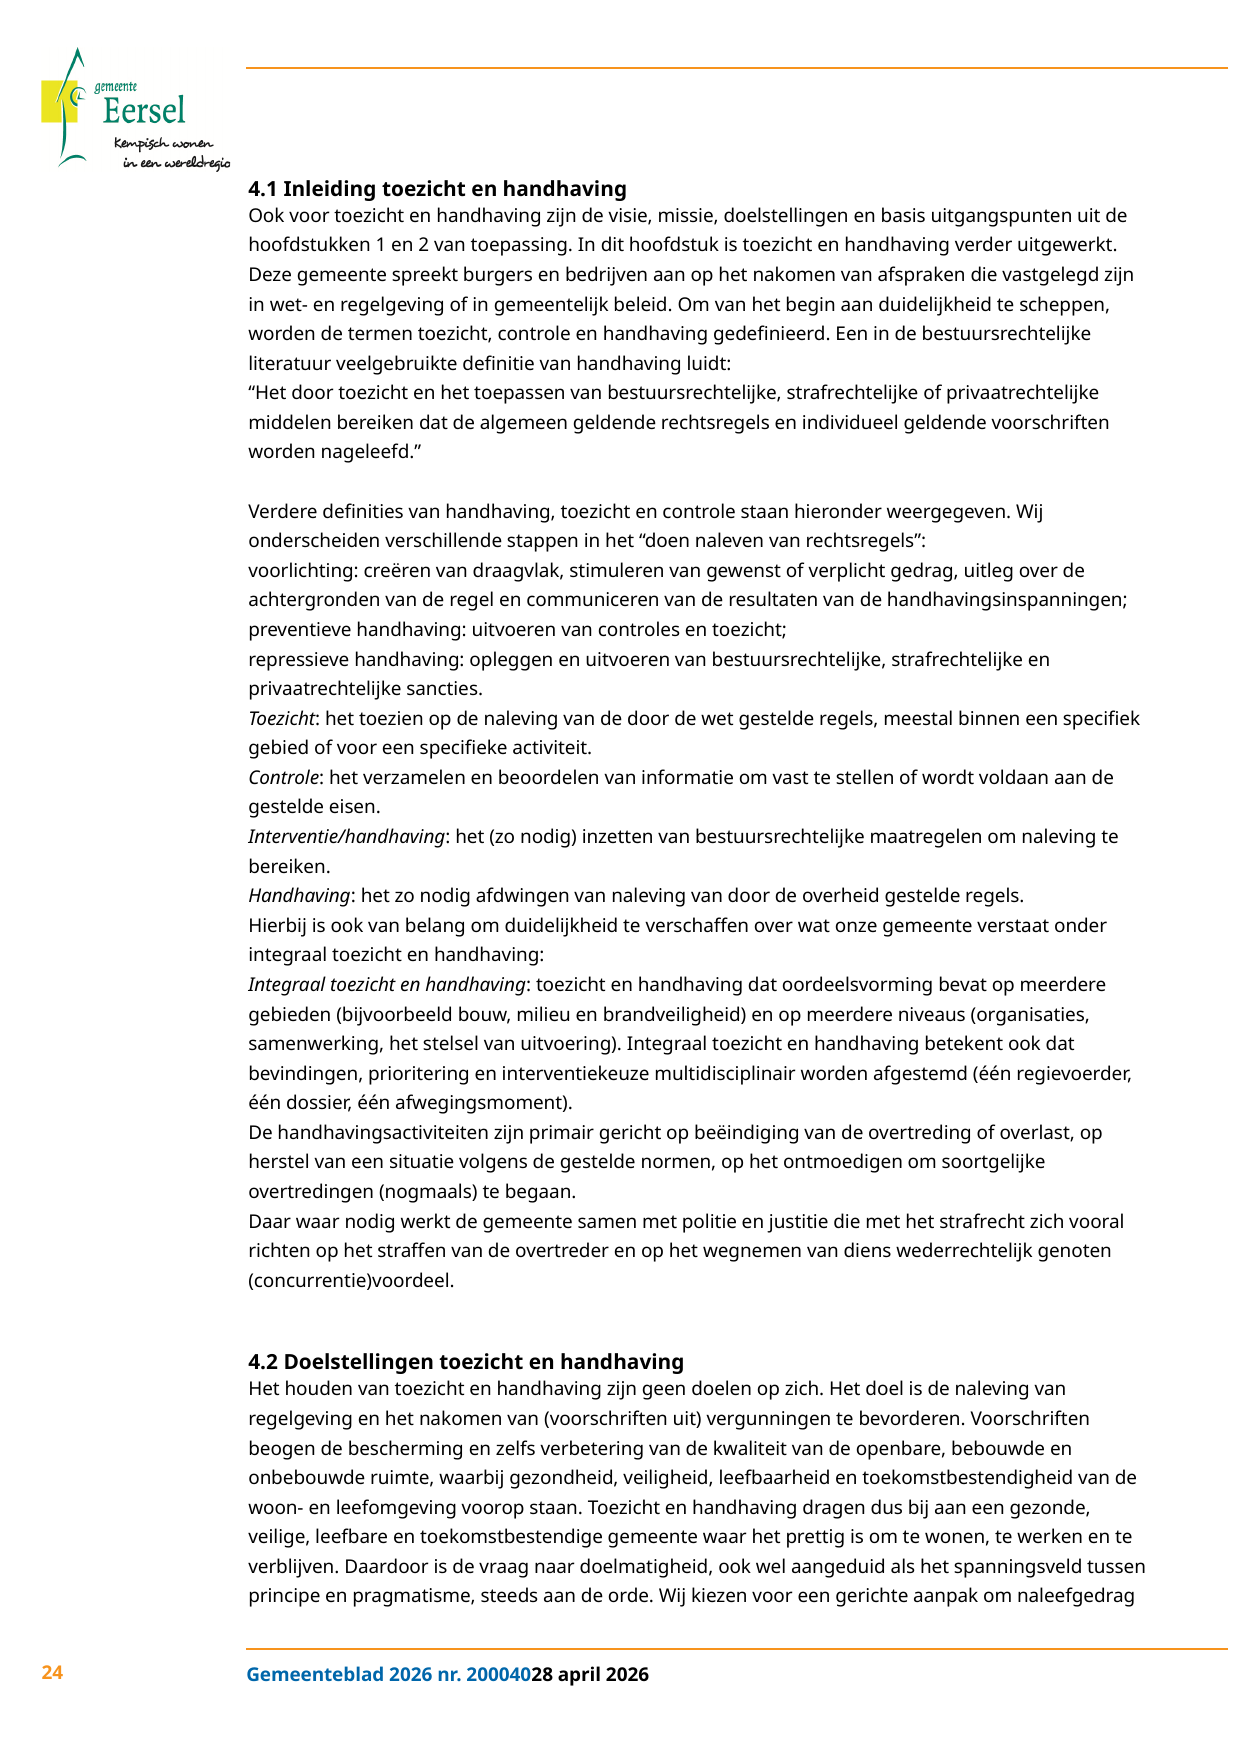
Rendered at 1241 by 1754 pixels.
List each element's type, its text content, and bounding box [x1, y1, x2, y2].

text Ook voor toezicht en handhaving zijn de visie, missie, doelstellingen en basis uitgangspunten uit de hoofdstukken 1 en 2 van toepassing. In dit hoofdstuk is toezicht en handhaving verder uitgewerkt. [248, 202, 1152, 257]
text Interventie/handhaving: het (zo nodig) inzetten van bestuursrechtelijke maatregelen om naleving te bereiken. [248, 823, 1152, 879]
text Integraal toezicht en handhaving: toezicht en handhaving dat oordeelsvorming bevat op meerdere gebieden (bijvoorbeeld bouw, milieu en brandveiligheid) en op meerdere niveaus (organisaties, samenwerking, het stelsel van uitvoering). Integraal toezicht en handhaving betekent ook dat bevindingen, prioritering en interventiekeuze multidisciplinair worden afgestemd (één regievoerder, één dossier, één afwegingsmoment). [248, 971, 1152, 1115]
text Hierbij is ook van belang om duidelijkheid te verschaffen over wat onze gemeente verstaat onder integraal toezicht en handhaving: [248, 912, 1152, 967]
text Deze gemeente spreekt burgers en bedrijven aan op het nakomen van afspraken die vastgelegd zijn in wet- en regelgeving of in gemeentelijk beleid. Om van het begin aan duidelijkheid te scheppen, worden de termen toezicht, controle en handhaving gedefinieerd. Een in de bestuursrechtelijke literatuur veelgebruikte definitie van handhaving luidt: [248, 261, 1152, 376]
text Handhaving: het zo nodig afdwingen van naleving van door de overheid gestelde regels. [248, 882, 1152, 908]
text Toezicht: het toezien op de naleving van de door de wet gestelde regels, meestal binnen een specifiek gebied of voor een specifieke activiteit. [248, 705, 1152, 760]
text preventieve handhaving: uitvoeren van controles en toezicht; [248, 616, 1152, 642]
text Daar waar nodig werkt de gemeente samen met politie en justitie die met het strafrecht zich vooral richten op het straffen van de overtreder en op het wegnemen van diens wederrechtelijk genoten (concurrentie)voordeel. [248, 1208, 1152, 1293]
text repressieve handhaving: opleggen en uitvoeren van bestuursrechtelijke, strafrechtelijke en privaatrechtelijke sancties. [248, 646, 1152, 701]
picture [41, 47, 231, 172]
text 4.2 Doelstellingen toezicht en handhaving [248, 1347, 1152, 1376]
text De handhavingsactiviteiten zijn primair gericht op beëindiging van de overtreding of overlast, op herstel van een situatie volgens de gestelde normen, op het ontmoedigen om soortgelijke overtredingen (nogmaals) te begaan. [248, 1119, 1152, 1204]
text 4.1 Inleiding toezicht en handhaving [248, 174, 1152, 202]
text Controle: het verzamelen en beoordelen van informatie om vast te stellen of wordt voldaan aan de gestelde eisen. [248, 764, 1152, 819]
text Het houden van toezicht en handhaving zijn geen doelen op zich. Het doel is de naleving van regelgeving en het nakomen van (voorschriften uit) vergunningen te bevorderen. Voorschriften beogen de bescherming en zelfs verbetering van de kwaliteit van de openbare, bebouwde en onbebouwde ruimte, waarbij gezondheid, veiligheid, leefbaarheid en toekomstbestendigheid van de woon- en leefomgeving voorop staan. Toezicht en handhaving dragen dus bij aan een gezonde, veilige, leefbare en toekomstbestendige gemeente waar het prettig is om te wonen, te werken en te verblijven. Daardoor is de vraag naar doelmatigheid, ook wel aangeduid als het spanningsveld tussen principe en pragmatisme, steeds aan de orde. Wij kiezen voor een gerichte aanpak om naleefgedrag [248, 1376, 1152, 1608]
text voorlichting: creëren van draagvlak, stimuleren van gewenst of verplicht gedrag, uitleg over de achtergronden van de regel en communiceren van de resultaten van de handhavingsinspanningen; [248, 557, 1152, 612]
text Verdere definities van handhaving, toezicht en controle staan hieronder weergegeven. Wij onderscheiden verschillende stappen in het “doen naleven van rechtsregels”: [248, 498, 1152, 553]
text “Het door toezicht en het toepassen van bestuursrechtelijke, strafrechtelijke of privaatrechtelijke middelen bereiken dat de algemeen geldende rechtsregels en individueel geldende voorschriften worden nageleefd.” [248, 379, 1152, 464]
